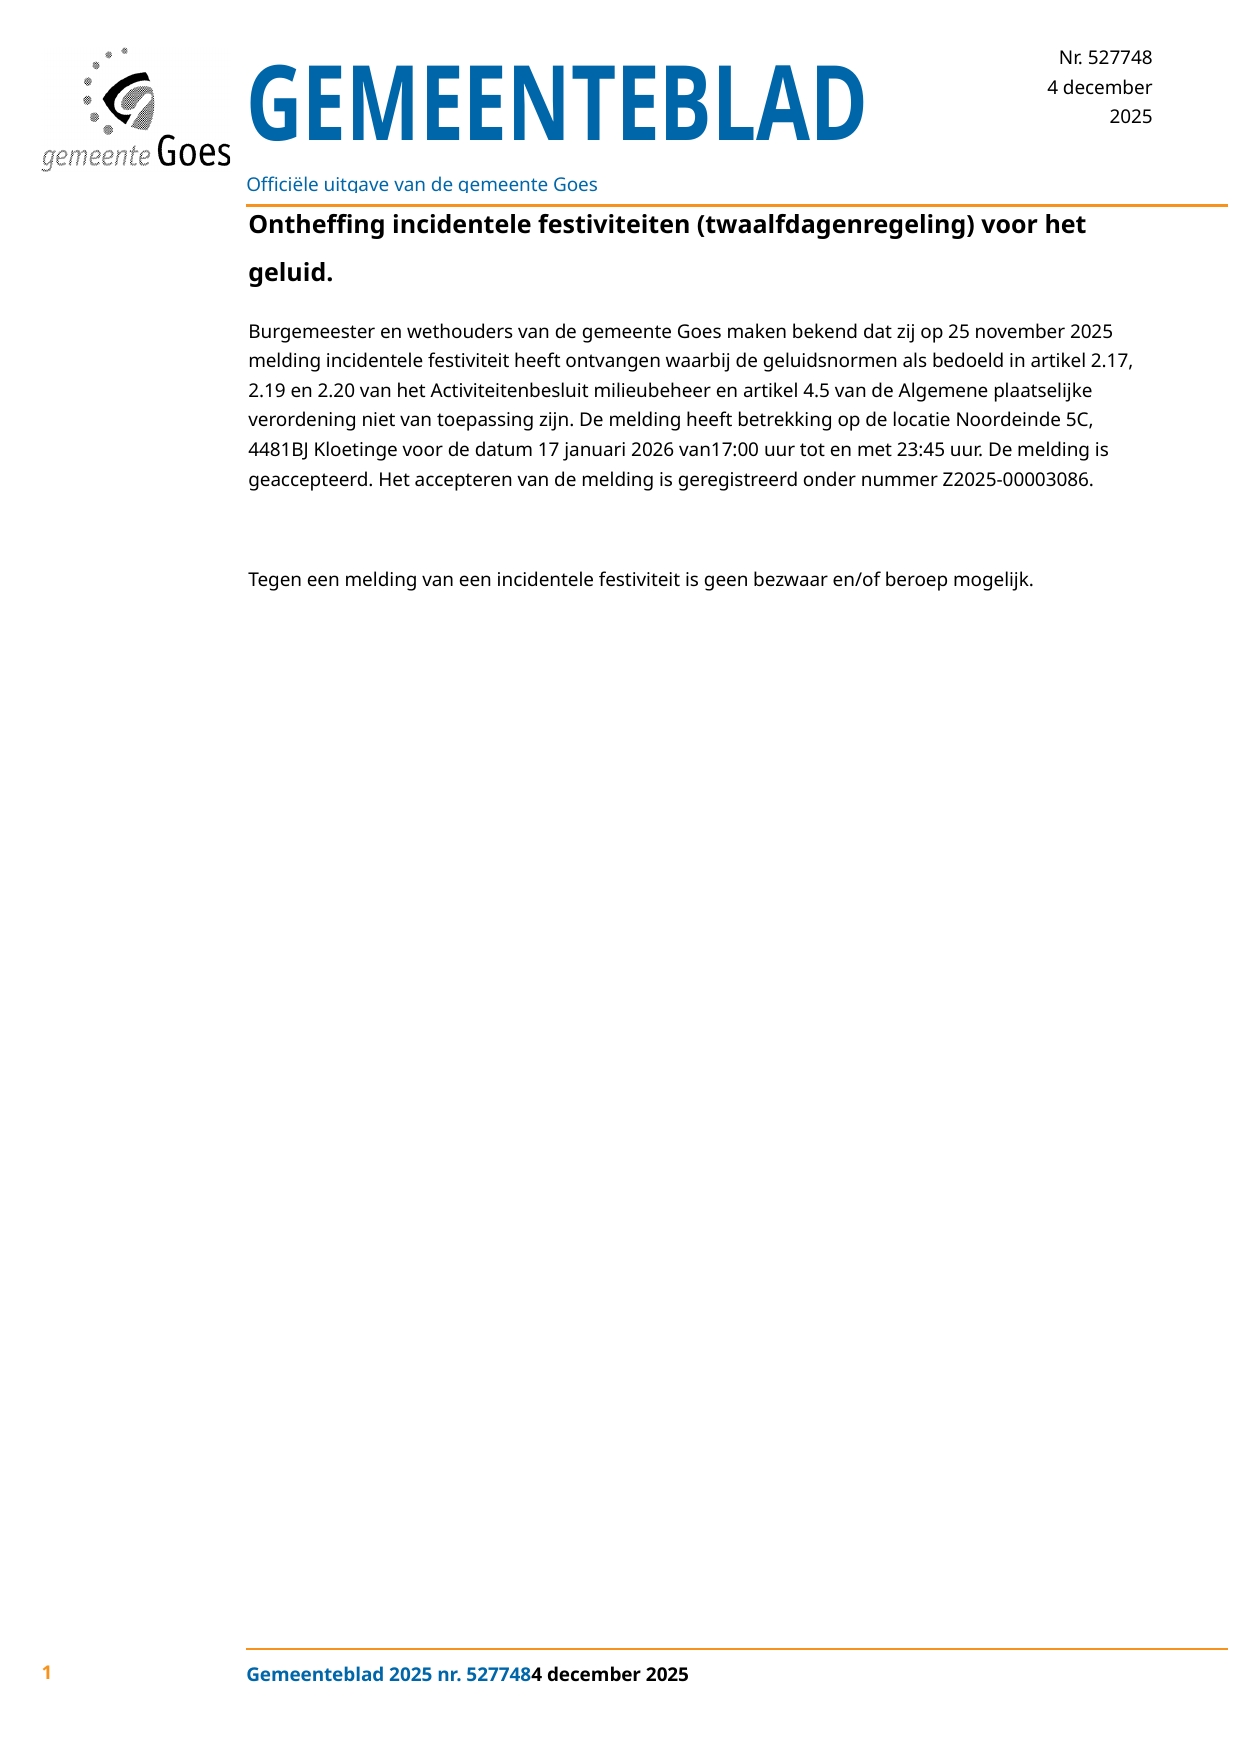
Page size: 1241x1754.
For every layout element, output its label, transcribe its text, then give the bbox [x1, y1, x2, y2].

text Burgemeester en wethouders van de gemeente Goes maken bekend dat zij op 25 november 2025 melding incidentele festiviteit heeft ontvangen waarbij de geluidsnormen als bedoeld in artikel 2.17, 2.19 en 2.20 van het Activiteitenbesluit milieubeheer en artikel 4.5 van de Algemene plaatselijke verordening niet van toepassing zijn. De melding heeft betrekking op de locatie Noordeinde 5C, 4481BJ Kloetinge voor de datum 17 januari 2026 van17:00 uur tot en met 23:45 uur. De melding is geaccepteerd. Het accepteren van de melding is geregistreerd onder nummer Z2025-00003086. [248, 318, 1152, 492]
text Tegen een melding van een incidentele festiviteit is geen bezwaar en/of beroep mogelijk. [248, 567, 1152, 592]
text Ontheffing incidentele festiviteiten (twaalfdagenregeling) voor het geluid. [248, 207, 1152, 288]
picture [41, 47, 231, 172]
